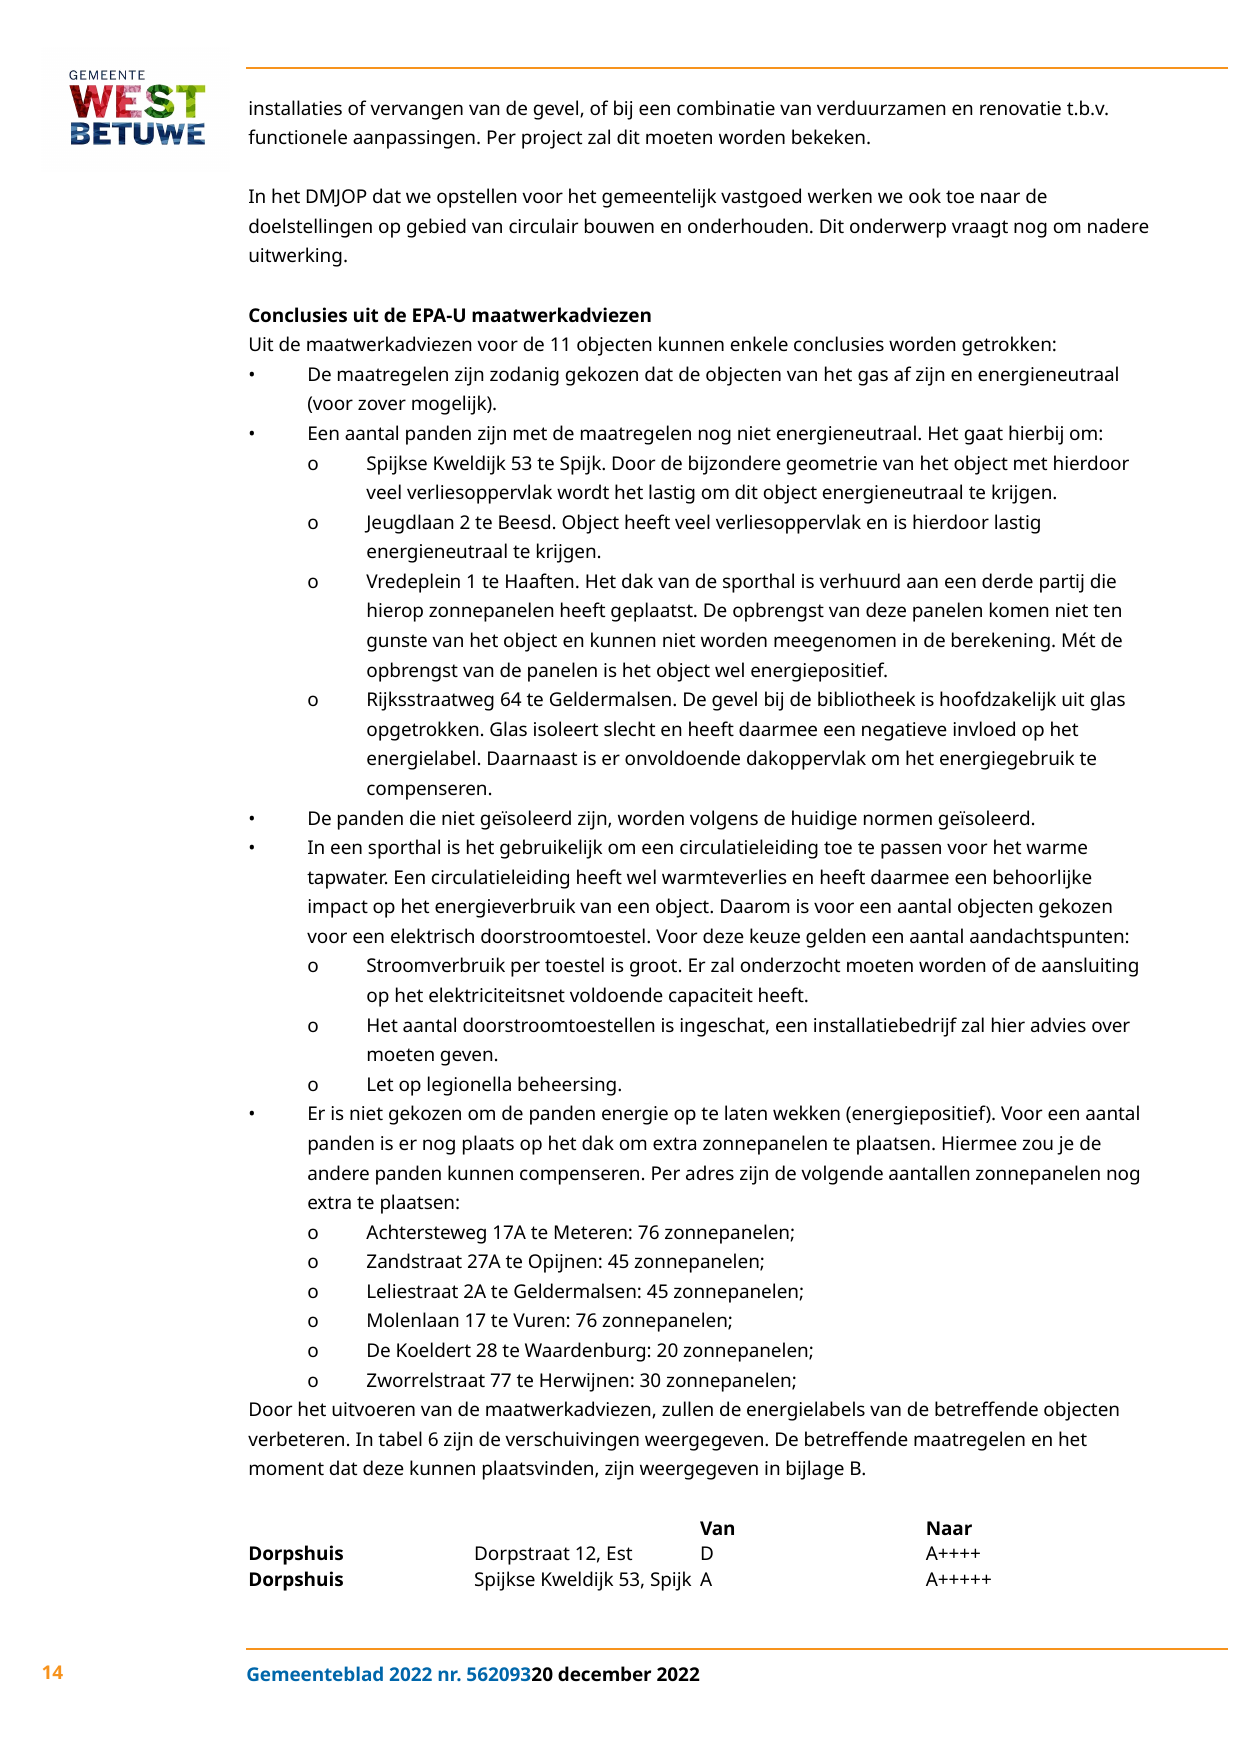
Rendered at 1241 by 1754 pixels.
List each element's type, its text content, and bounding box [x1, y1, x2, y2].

list De Koeldert 28 te Waardenburg: 20 zonnepanelen; [307, 1337, 1152, 1363]
list De panden die niet geïsoleerd zijn, worden volgens de huidige normen geïsoleerd. [248, 805, 1152, 831]
list Een aantal panden zijn met de maatregelen nog niet energieneutraal. Het gaat hierbij om: [248, 420, 1152, 446]
list Molenlaan 17 te Vuren: 76 zonnepanelen; [307, 1308, 1152, 1333]
table_cell A [700, 1566, 926, 1592]
list Spijkse Kweldijk 53 te Spijk. Door de bijzondere geometrie van het object met hierdoor veel verliesoppervlak wordt het lastig om dit object energieneutraal te krijgen. [307, 450, 1152, 505]
table_header [474, 1515, 700, 1541]
list Er is niet gekozen om de panden energie op te laten wekken (energiepositief). Voor een aantal panden is er nog plaats op het dak om extra zonnepanelen te plaatsen. Hiermee zou je de andere panden kunnen compenseren. Per adres zijn de volgende aantallen zonnepanelen nog extra te plaatsen: [248, 1101, 1152, 1215]
table_cell D [700, 1541, 926, 1566]
text Door het uitvoeren van de maatwerkadviezen, zullen de energielabels van de betreffende objecten verbeteren. In tabel 6 zijn de verschuivingen weergegeven. De betreffende maatregelen en het moment dat deze kunnen plaatsvinden, zijn weergegeven in bijlage B. [248, 1396, 1152, 1481]
table_cell A+++++ [926, 1566, 1152, 1592]
table_cell Dorpshuis [248, 1541, 474, 1566]
table_cell A++++ [926, 1541, 1152, 1566]
list Jeugdlaan 2 te Beesd. Object heeft veel verliesoppervlak en is hierdoor lastig energieneutraal te krijgen. [307, 509, 1152, 564]
table_header Van [700, 1515, 926, 1541]
text Uit de maatwerkadviezen voor de 11 objecten kunnen enkele conclusies worden getrokken: [248, 331, 1152, 357]
table_header [248, 1515, 474, 1541]
table_cell Spijkse Kweldijk 53, Spijk [474, 1566, 700, 1592]
table_cell Dorpshuis [248, 1566, 474, 1592]
text Conclusies uit de EPA-U maatwerkadviezen [248, 302, 1152, 328]
list Zworrelstraat 77 te Herwijnen: 30 zonnepanelen; [307, 1367, 1152, 1393]
list Achtersteweg 17A te Meteren: 76 zonnepanelen; [307, 1219, 1152, 1245]
list Rijksstraatweg 64 te Geldermalsen. De gevel bij de bibliotheek is hoofdzakelijk uit glas opgetrokken. Glas isoleert slecht en heeft daarmee een negatieve invloed op het energielabel. Daarnaast is er onvoldoende dakoppervlak om het energiegebruik te compenseren. [307, 686, 1152, 801]
list Leliestraat 2A te Geldermalsen: 45 zonnepanelen; [307, 1278, 1152, 1304]
table_header Naar [926, 1515, 1152, 1541]
list Zandstraat 27A te Opijnen: 45 zonnepanelen; [307, 1248, 1152, 1274]
list Het aantal doorstroomtoestellen is ingeschat, een installatiebedrijf zal hier advies over moeten geven. [307, 1012, 1152, 1067]
text In het DMJOP dat we opstellen voor het gemeentelijk vastgoed werken we ook toe naar de doelstellingen op gebied van circulair bouwen en onderhouden. Dit onderwerp vraagt nog om nadere uitwerking. [248, 183, 1152, 268]
list Let op legionella beheersing. [307, 1071, 1152, 1097]
table_cell Dorpstraat 12, Est [474, 1541, 700, 1566]
list Vredeplein 1 te Haaften. Het dak van de sporthal is verhuurd aan een derde partij die hierop zonnepanelen heeft geplaatst. De opbrengst van deze panelen komen niet ten gunste van het object en kunnen niet worden meegenomen in de berekening. Mét de opbrengst van de panelen is het object wel energiepositief. [307, 568, 1152, 683]
list Stroomverbruik per toestel is groot. Er zal onderzocht moeten worden of de aansluiting op het elektriciteitsnet voldoende capaciteit heeft. [307, 953, 1152, 1008]
list De maatregelen zijn zodanig gekozen dat de objecten van het gas af zijn en energieneutraal (voor zover mogelijk). [248, 361, 1152, 416]
picture [41, 47, 231, 172]
list In een sporthal is het gebruikelijk om een circulatieleiding toe te passen voor het warme tapwater. Een circulatieleiding heeft wel warmteverlies en heeft daarmee een behoorlijke impact op het energieverbruik van een object. Daarom is voor een aantal objecten gekozen voor een elektrisch doorstroomtoestel. Voor deze keuze gelden een aantal aandachtspunten: [248, 834, 1152, 949]
text installaties of vervangen van de gevel, of bij een combinatie van verduurzamen en renovatie t.b.v. functionele aanpassingen. Per project zal dit moeten worden bekeken. [248, 95, 1152, 150]
